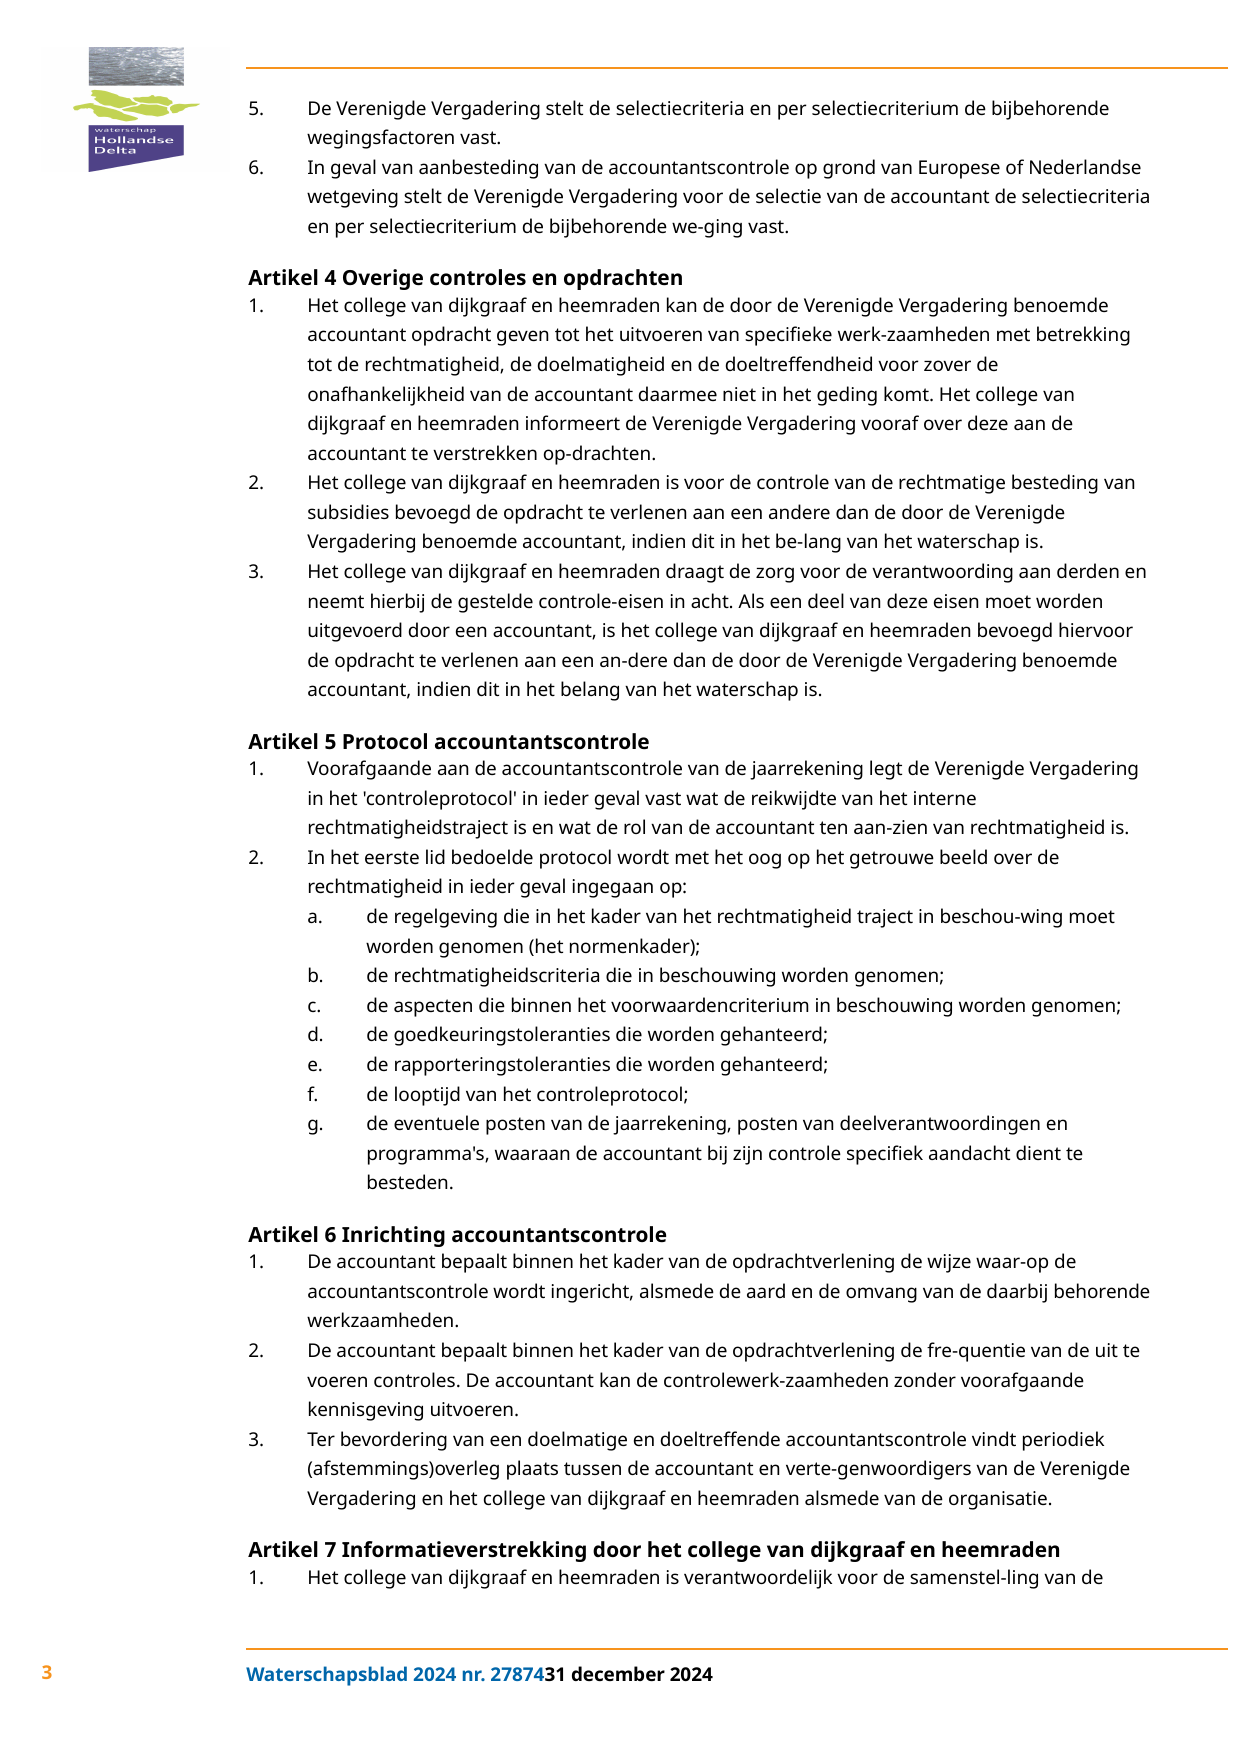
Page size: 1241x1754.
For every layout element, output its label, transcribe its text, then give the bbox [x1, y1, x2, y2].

list de goedkeuringstoleranties die worden gehanteerd; [307, 1022, 1152, 1047]
list De accountant bepaalt binnen het kader van de opdrachtverlening de fre-quentie van de uit te voeren controles. De accountant kan de controlewerk-zaamheden zonder voorafgaande kennisgeving uitvoeren. [248, 1337, 1152, 1422]
list de regelgeving die in het kader van het rechtmatigheid traject in beschou-wing moet worden genomen (het normenkader); [307, 903, 1152, 959]
list de eventuele posten van de jaarrekening, posten van deelverantwoordingen en programma's, waaraan de accountant bij zijn controle specifiek aandacht dient te besteden. [307, 1110, 1152, 1195]
list Het college van dijkgraaf en heemraden is voor de controle van de rechtmatige besteding van subsidies bevoegd de opdracht te verlenen aan een andere dan de door de Verenigde Vergadering benoemde accountant, indien dit in het be-lang van het waterschap is. [248, 469, 1152, 554]
list Het college van dijkgraaf en heemraden kan de door de Verenigde Vergadering benoemde accountant opdracht geven tot het uitvoeren van specifieke werk-zaamheden met betrekking tot de rechtmatigheid, de doelmatigheid en de doeltreffendheid voor zover de onafhankelijkheid van de accountant daarmee niet in het geding komt. Het college van dijkgraaf en heemraden informeert de Verenigde Vergadering vooraf over deze aan de accountant te verstrekken op-drachten. [248, 292, 1152, 466]
picture [41, 47, 231, 172]
list In geval van aanbesteding van de accountantscontrole op grond van Europese of Nederlandse wetgeving stelt de Verenigde Vergadering voor de selectie van de accountant de selectiecriteria en per selectiecriterium de bijbehorende we-ging vast. [248, 154, 1152, 239]
text Artikel 4 Overige controles en opdrachten [248, 263, 1152, 292]
list de rapporteringstoleranties die worden gehanteerd; [307, 1051, 1152, 1077]
list Ter bevordering van een doelmatige en doeltreffende accountantscontrole vindt periodiek (afstemmings)overleg plaats tussen de accountant en verte-genwoordigers van de Verenigde Vergadering en het college van dijkgraaf en heemraden alsmede van de organisatie. [248, 1426, 1152, 1511]
list Het college van dijkgraaf en heemraden is verantwoordelijk voor de samenstel-ling van de [248, 1564, 1152, 1590]
text Artikel 7 Informatieverstrekking door het college van dijkgraaf en heemraden [248, 1536, 1152, 1564]
list De accountant bepaalt binnen het kader van de opdrachtverlening de wijze waar-op de accountantscontrole wordt ingericht, alsmede de aard en de omvang van de daarbij behorende werkzaamheden. [248, 1248, 1152, 1333]
list Voorafgaande aan de accountantscontrole van de jaarrekening legt de Verenigde Vergadering in het 'controleprotocol' in ieder geval vast wat de reikwijdte van het interne rechtmatigheidstraject is en wat de rol van de accountant ten aan-zien van rechtmatigheid is. [248, 755, 1152, 840]
list In het eerste lid bedoelde protocol wordt met het oog op het getrouwe beeld over de rechtmatigheid in ieder geval ingegaan op: [248, 844, 1152, 899]
text Artikel 6 Inrichting accountantscontrole [248, 1220, 1152, 1248]
text Artikel 5 Protocol accountantscontrole [248, 727, 1152, 755]
list Het college van dijkgraaf en heemraden draagt de zorg voor de verantwoording aan derden en neemt hierbij de gestelde controle-eisen in acht. Als een deel van deze eisen moet worden uitgevoerd door een accountant, is het college van dijkgraaf en heemraden bevoegd hiervoor de opdracht te verlenen aan een an-dere dan de door de Verenigde Vergadering benoemde accountant, indien dit in het belang van het waterschap is. [248, 558, 1152, 702]
list De Verenigde Vergadering stelt de selectiecriteria en per selectiecriterium de bijbehorende wegingsfactoren vast. [248, 95, 1152, 150]
list de rechtmatigheidscriteria die in beschouwing worden genomen; [307, 962, 1152, 988]
list de aspecten die binnen het voorwaardencriterium in beschouwing worden genomen; [307, 992, 1152, 1018]
list de looptijd van het controleprotocol; [307, 1081, 1152, 1107]
